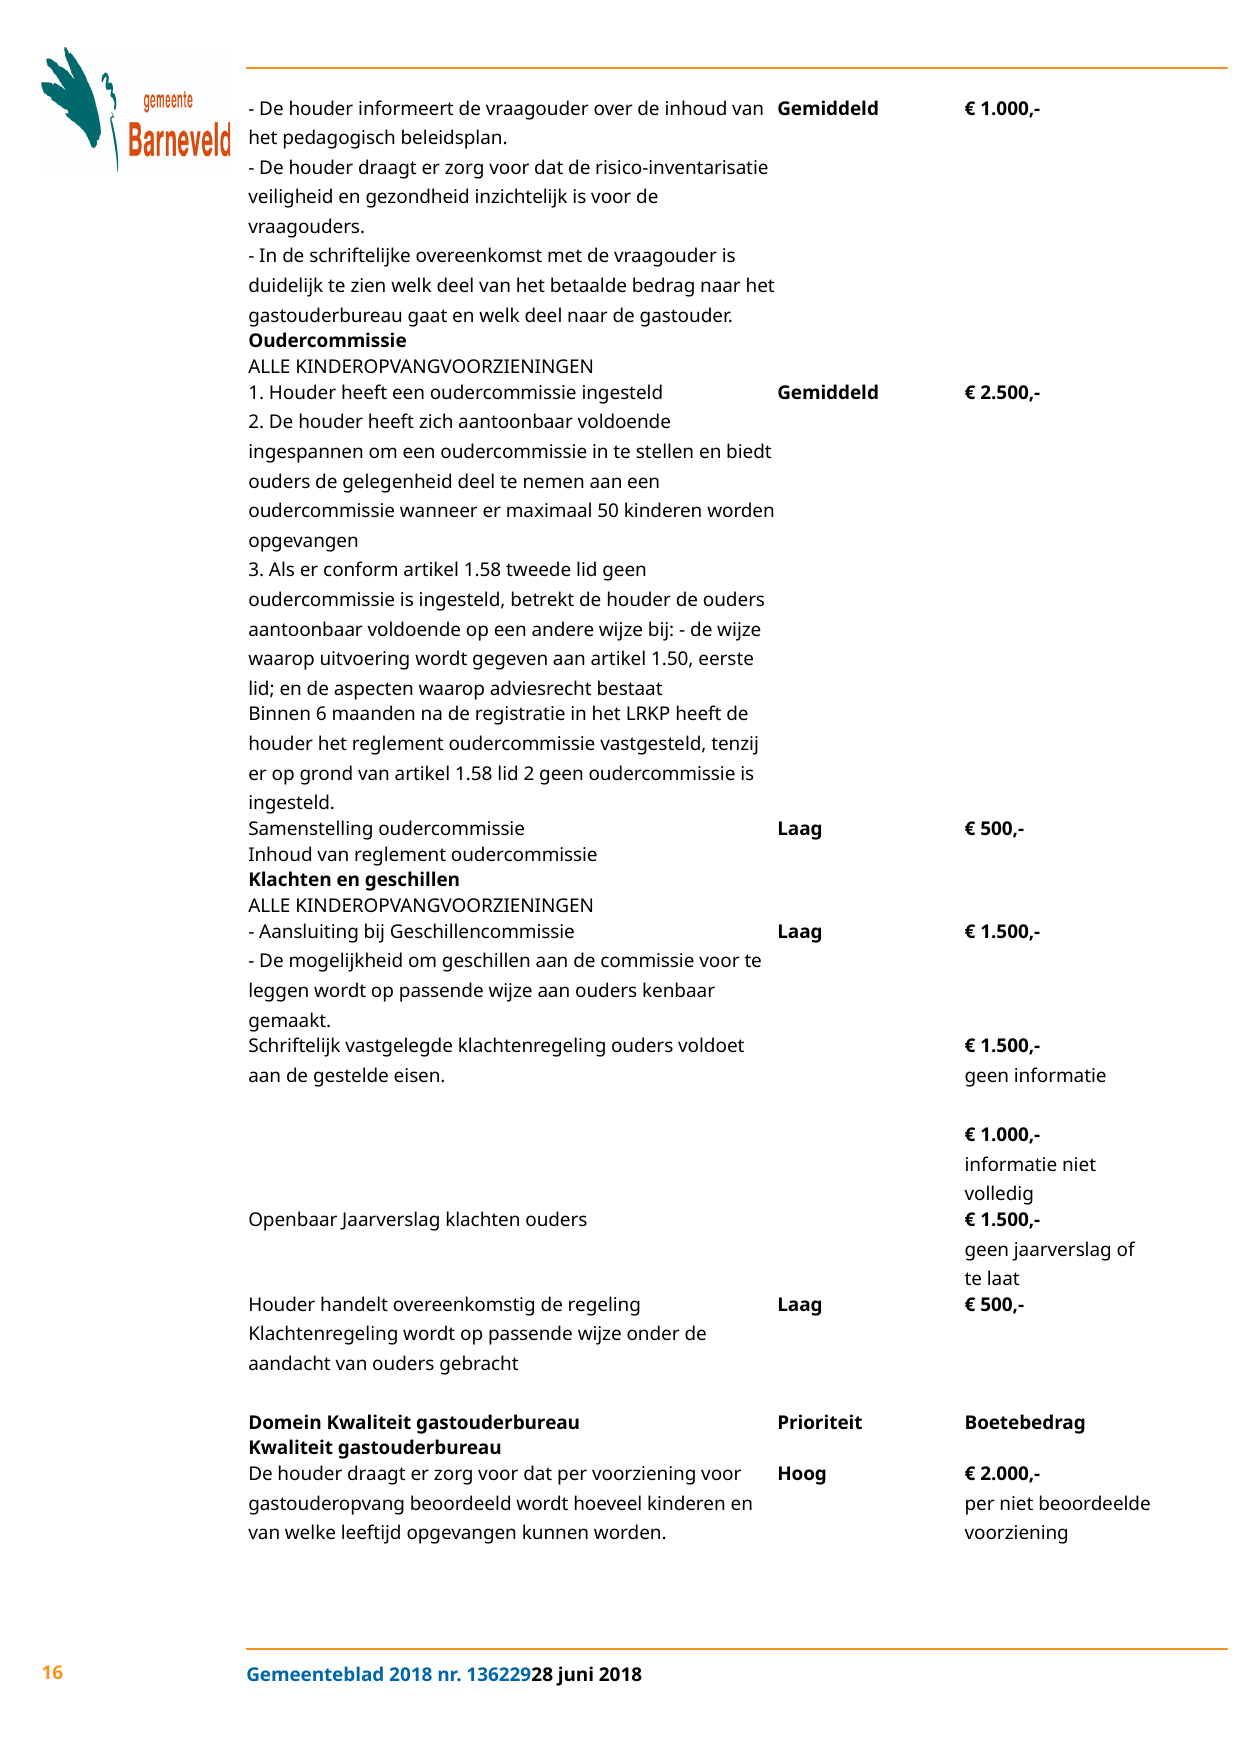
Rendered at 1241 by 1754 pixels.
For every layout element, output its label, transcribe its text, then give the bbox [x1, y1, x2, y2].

table_cell 1. Houder heeft een oudercommissie ingesteld 2. De houder heeft zich aantoonbaar voldoende ingespannen om een oudercommissie in te stellen en biedt ouders de gelegenheid deel te nemen aan een oudercommissie wanneer er maximaal 50 kinderen worden opgevangen 3. Als er conform artikel 1.58 tweede lid geen oudercommissie is ingesteld, betrekt de houder de ouders aantoonbaar voldoende op een andere wijze bij: - de wijze waarop uitvoering wordt gegeven aan artikel 1.50, eerste lid; en de aspecten waarop adviesrecht bestaat [248, 379, 777, 701]
table_cell Binnen 6 maanden na de registratie in het LRKP heeft de houder het reglement oudercommissie vastgesteld, tenzij er op grond van artikel 1.58 lid 2 geen oudercommissie is ingesteld. [248, 701, 777, 815]
table_header Boetebedrag [964, 1409, 1152, 1434]
table_cell € 2.000,- per niet beoordeelde voorziening [964, 1460, 1152, 1545]
table_cell € 2.500,- [964, 379, 1152, 815]
table_cell € 500,- [964, 1291, 1152, 1376]
table_cell Laag [777, 1291, 964, 1376]
table_cell ALLE KINDEROPVANGVOORZIENINGEN [248, 353, 1152, 379]
table_cell € 1.000,- [964, 95, 1152, 328]
table_header Prioriteit [777, 1409, 964, 1434]
table_header Domein Kwaliteit gastouderbureau [248, 1409, 777, 1434]
table_cell € 1.500,- geen informatie € 1.000,- informatie niet volledig [964, 1033, 1152, 1206]
table_cell Schriftelijk vastgelegde klachtenregeling ouders voldoet aan de gestelde eisen. [248, 1033, 777, 1206]
table_cell Gemiddeld [777, 95, 964, 328]
table_cell € 1.500,- [964, 918, 1152, 1032]
table_cell Hoog [777, 1460, 964, 1545]
table_cell € 500,- [964, 815, 1152, 867]
table_cell Laag [777, 918, 964, 1291]
table_cell ALLE KINDEROPVANGVOORZIENINGEN [248, 892, 1152, 918]
table_cell Klachten en geschillen [248, 867, 1152, 892]
table_cell Gemiddeld [777, 379, 964, 815]
picture [41, 47, 231, 172]
table_cell Oudercommissie [248, 328, 1152, 353]
table_cell Kwaliteit gastouderbureau [248, 1435, 1152, 1460]
table_cell Inhoud van reglement oudercommissie [248, 841, 777, 867]
table_cell - De houder informeert de vraagouder over de inhoud van het pedagogisch beleidsplan. - De houder draagt er zorg voor dat de risico-inventarisatie veiligheid en gezondheid inzichtelijk is voor de vraagouders. - In de schriftelijke overeenkomst met de vraagouder is duidelijk te zien welk deel van het betaalde bedrag naar het gastouderbureau gaat en welk deel naar de gastouder. [248, 95, 777, 328]
table_cell Houder handelt overeenkomstig de regeling Klachtenregeling wordt op passende wijze onder de aandacht van ouders gebracht [248, 1291, 777, 1376]
table_cell - Aansluiting bij Geschillencommissie - De mogelijkheid om geschillen aan de commissie voor te leggen wordt op passende wijze aan ouders kenbaar gemaakt. [248, 918, 777, 1032]
table_cell € 1.500,- geen jaarverslag of te laat [964, 1206, 1152, 1291]
table_cell De houder draagt er zorg voor dat per voorziening voor gastouderopvang beoordeeld wordt hoeveel kinderen en van welke leeftijd opgevangen kunnen worden. [248, 1460, 777, 1545]
table_cell Samenstelling oudercommissie [248, 815, 777, 841]
table_cell Openbaar Jaarverslag klachten ouders [248, 1206, 777, 1291]
table_cell Laag [777, 815, 964, 867]
